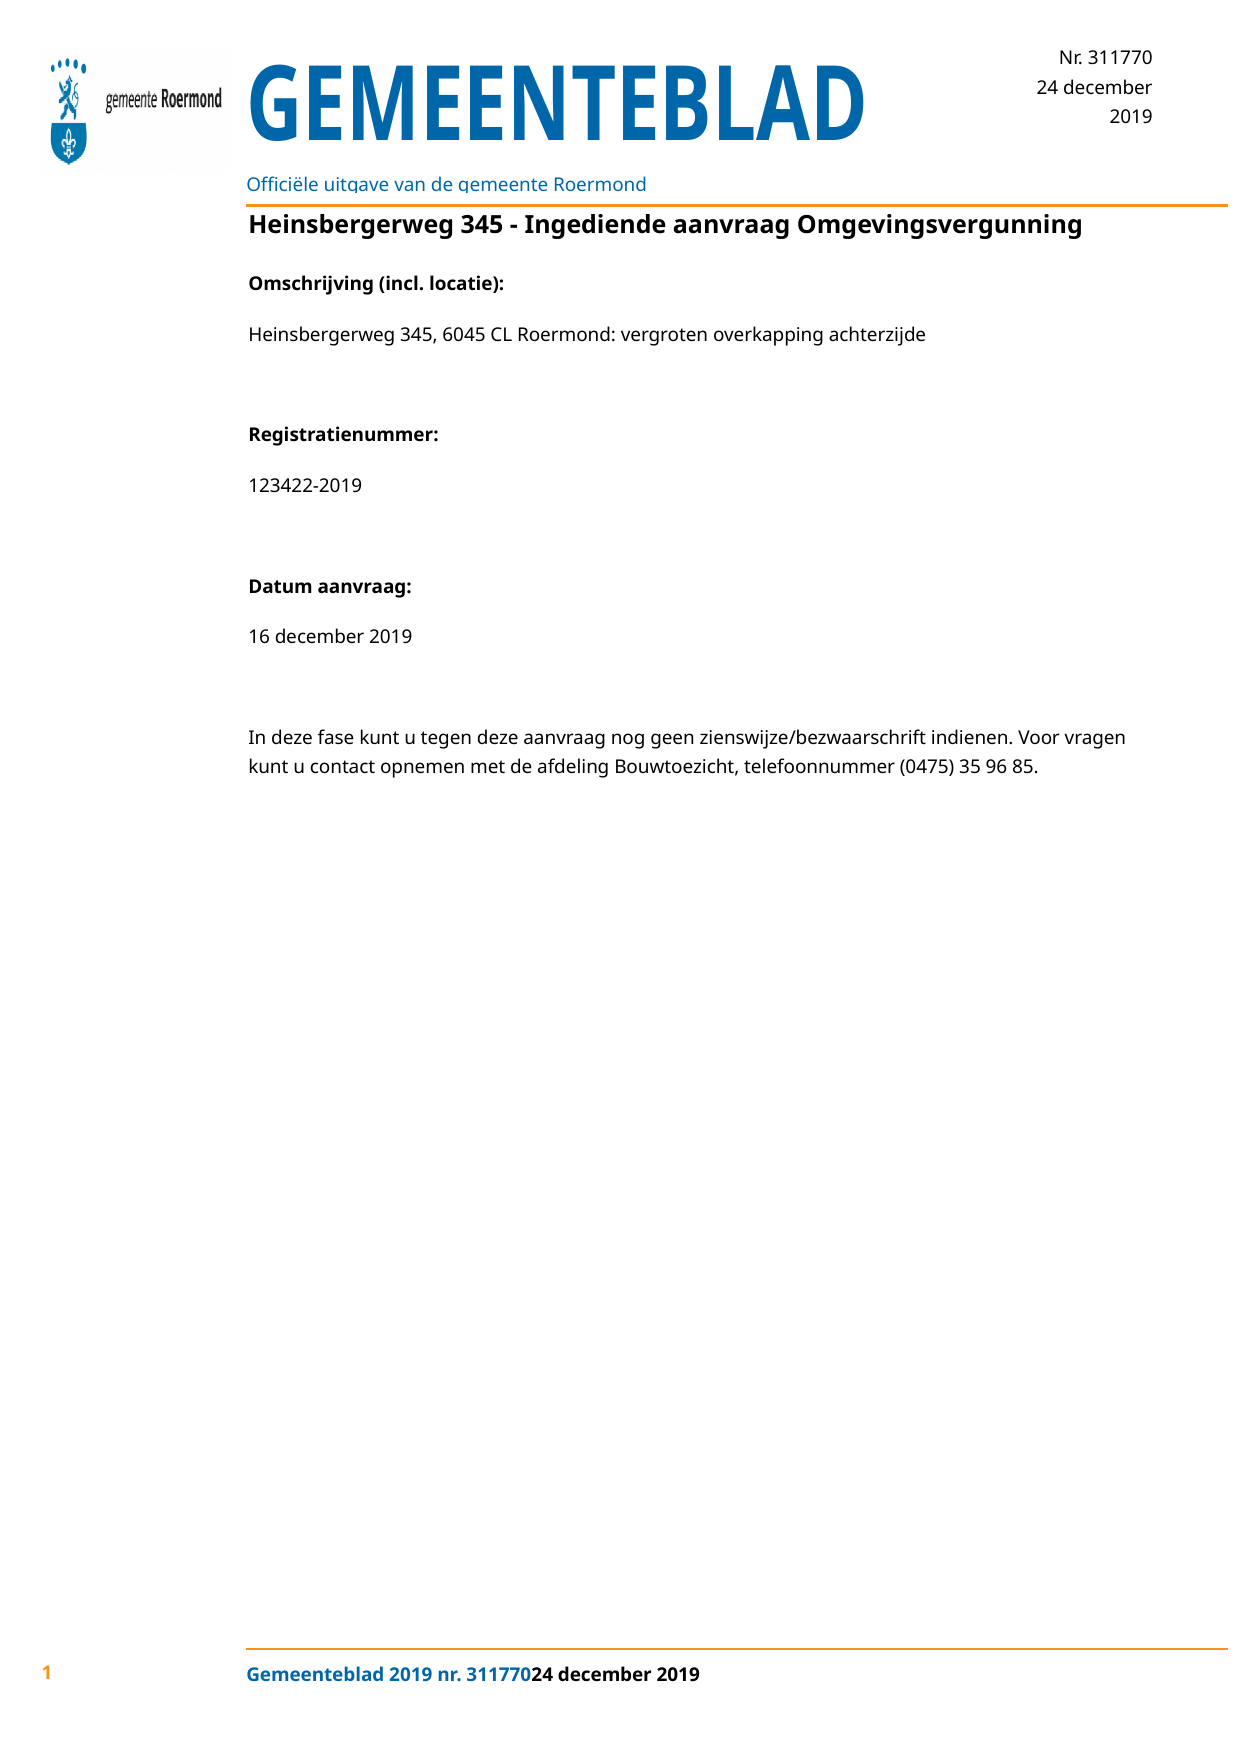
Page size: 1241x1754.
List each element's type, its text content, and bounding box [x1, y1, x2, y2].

text 123422-2019 [248, 472, 1152, 498]
text Registratienummer: [248, 422, 1152, 447]
text 16 december 2019 [248, 623, 1152, 649]
text Heinsbergerweg 345 - Ingediende aanvraag Omgevingsvergunning [248, 207, 1152, 241]
text Heinsbergerweg 345, 6045 CL Roermond: vergroten overkapping achterzijde [248, 321, 1152, 346]
text Datum aanvraag: [248, 573, 1152, 598]
picture [41, 47, 231, 172]
text In deze fase kunt u tegen deze aanvraag nog geen zienswijze/bezwaarschrift indienen. Voor vragen kunt u contact opnemen met de afdeling Bouwtoezicht, telefoonnummer (0475) 35 96 85. [248, 724, 1152, 779]
text Omschrijving (incl. locatie): [248, 270, 1152, 296]
